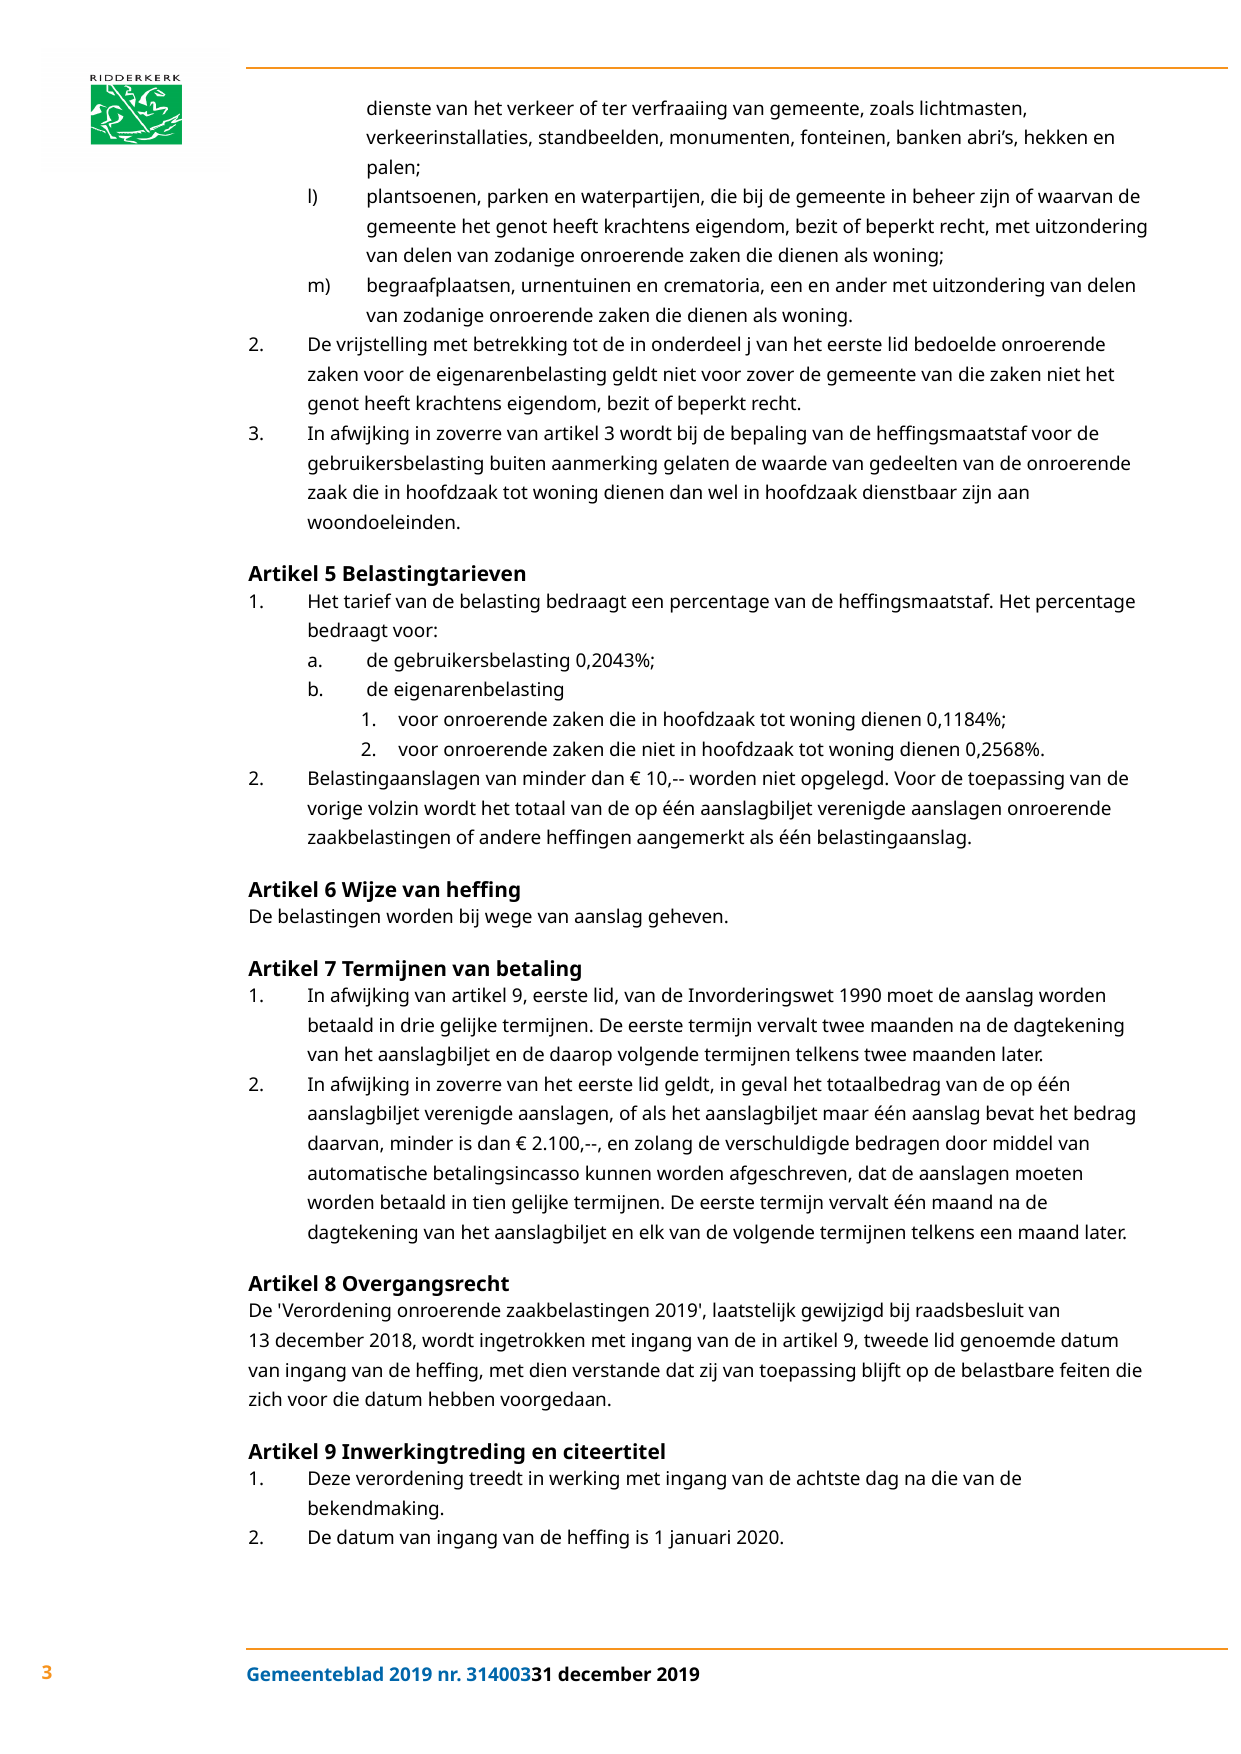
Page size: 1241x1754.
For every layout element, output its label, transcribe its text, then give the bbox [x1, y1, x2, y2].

list Deze verordening treedt in werking met ingang van de achtste dag na die van de bekendmaking. [248, 1465, 1152, 1521]
list voor onroerende zaken die in hoofdzaak tot woning dienen 0,1184%; [361, 706, 1152, 732]
list De datum van ingang van de heffing is 1 januari 2020. [248, 1524, 1152, 1550]
text Artikel 5 Belastingtarieven [248, 559, 1152, 588]
text De belastingen worden bij wege van aanslag geheven. [248, 903, 1152, 929]
list Belastingaanslagen van minder dan € 10,-- worden niet opgelegd. Voor de toepassing van de vorige volzin wordt het totaal van de op één aanslagbiljet verenigde aanslagen onroerende zaakbelastingen of andere heffingen aangemerkt als één belastingaanslag. [248, 765, 1152, 850]
text Artikel 6 Wijze van heffing [248, 875, 1152, 903]
list In afwijking van artikel 9, eerste lid, van de Invorderingswet 1990 moet de aanslag worden betaald in drie gelijke termijnen. De eerste termijn vervalt twee maanden na de dagtekening van het aanslagbiljet en de daarop volgende termijnen telkens twee maanden later. [248, 982, 1152, 1067]
list de gebruikersbelasting 0,2043%; [307, 647, 1152, 673]
list voor onroerende zaken die niet in hoofdzaak tot woning dienen 0,2568%. [361, 736, 1152, 761]
text De 'Verordening onroerende zaakbelastingen 2019', laatstelijk gewijzigd bij raadsbesluit van 13 december 2018, wordt ingetrokken met ingang van de in artikel 9, tweede lid genoemde datum van ingang van de heffing, met dien verstande dat zij van toepassing blijft op de belastbare feiten die zich voor die datum hebben voorgedaan. [248, 1298, 1152, 1412]
text Artikel 9 Inwerkingtreding en citeertitel [248, 1437, 1152, 1465]
list plantsoenen, parken en waterpartijen, die bij de gemeente in beheer zijn of waarvan de gemeente het genot heeft krachtens eigendom, bezit of beperkt recht, met uitzondering van delen van zodanige onroerende zaken die dienen als woning; [307, 183, 1152, 268]
list De vrijstelling met betrekking tot de in onderdeel j van het eerste lid bedoelde onroerende zaken voor de eigenarenbelasting geldt niet voor zover de gemeente van die zaken niet het genot heeft krachtens eigendom, bezit of beperkt recht. [248, 331, 1152, 416]
list Het tarief van de belasting bedraagt een percentage van de heffingsmaatstaf. Het percentage bedraagt voor: [248, 588, 1152, 643]
list begraafplaatsen, urnentuinen en crematoria, een en ander met uitzondering van delen van zodanige onroerende zaken die dienen als woning. [307, 272, 1152, 328]
list In afwijking in zoverre van artikel 3 wordt bij de bepaling van de heffingsmaatstaf voor de gebruikersbelasting buiten aanmerking gelaten de waarde van gedeelten van de onroerende zaak die in hoofdzaak tot woning dienen dan wel in hoofdzaak dienstbaar zijn aan woondoeleinden. [248, 420, 1152, 535]
picture [41, 47, 231, 172]
list In afwijking in zoverre van het eerste lid geldt, in geval het totaalbedrag van de op één aanslagbiljet verenigde aanslagen, of als het aanslagbiljet maar één aanslag bevat het bedrag daarvan, minder is dan € 2.100,--, en zolang de verschuldigde bedragen door middel van automatische betalingsincasso kunnen worden afgeschreven, dat de aanslagen moeten worden betaald in tien gelijke termijnen. De eerste termijn vervalt één maand na de dagtekening van het aanslagbiljet en elk van de volgende termijnen telkens een maand later. [248, 1071, 1152, 1244]
text Artikel 8 Overgangsrecht [248, 1269, 1152, 1298]
list de eigenarenbelasting [307, 677, 1152, 702]
text Artikel 7 Termijnen van betaling [248, 954, 1152, 982]
list dienste van het verkeer of ter verfraaiing van gemeente, zoals lichtmasten, verkeerinstallaties, standbeelden, monumenten, fonteinen, banken abri’s, hekken en palen; [307, 95, 1152, 180]
